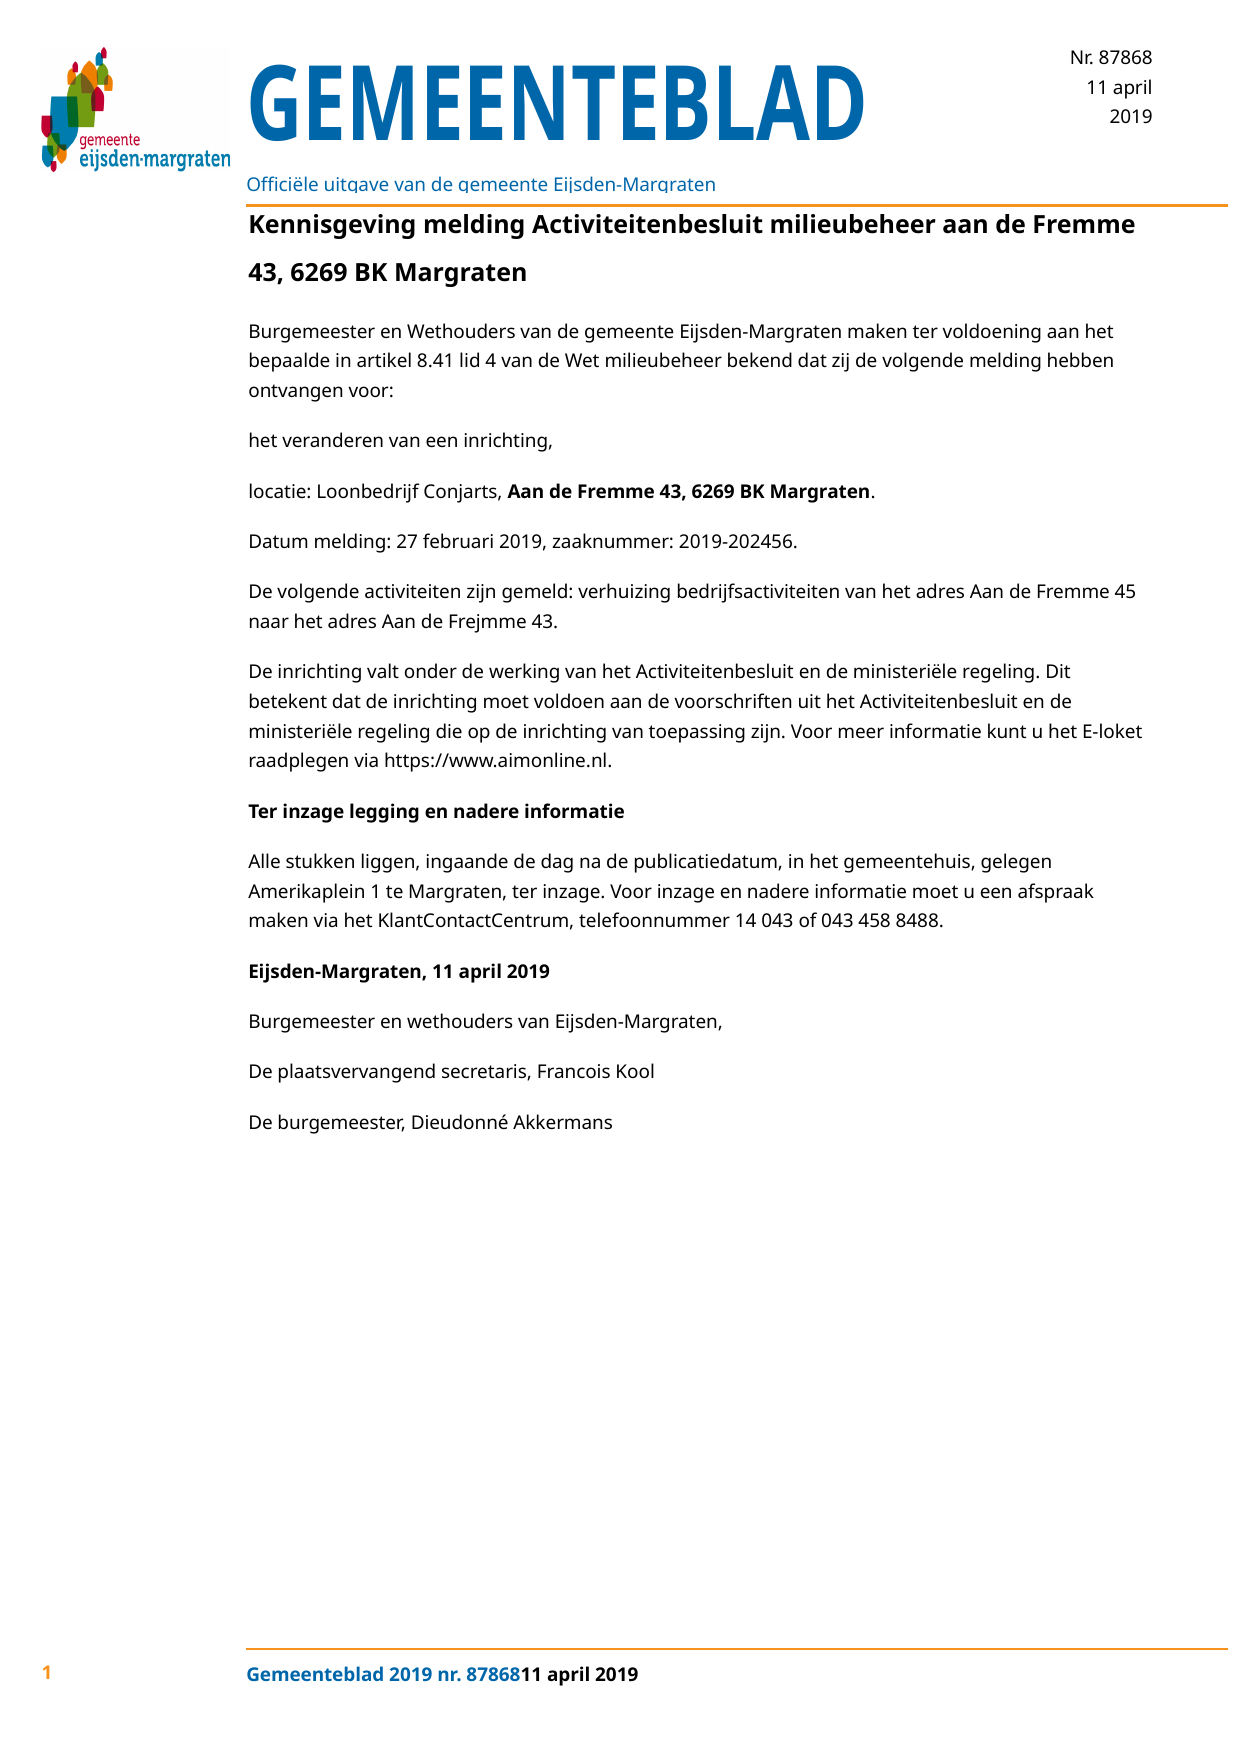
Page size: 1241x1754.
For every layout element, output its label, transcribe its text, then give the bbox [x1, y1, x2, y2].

text Burgemeester en Wethouders van de gemeente Eijsden-Margraten maken ter voldoening aan het bepaalde in artikel 8.41 lid 4 van de Wet milieubeheer bekend dat zij de volgende melding hebben ontvangen voor: [248, 318, 1152, 403]
text De volgende activiteiten zijn gemeld: verhuizing bedrijfsactiviteiten van het adres Aan de Fremme 45 naar het adres Aan de Frejmme 43. [248, 579, 1152, 634]
text het veranderen van een inrichting, [248, 427, 1152, 453]
text Burgemeester en wethouders van Eijsden-Margraten, [248, 1008, 1152, 1034]
text Alle stukken liggen, ingaande de dag na de publicatiedatum, in het gemeentehuis, gelegen Amerikaplein 1 te Margraten, ter inzage. Voor inzage en nadere informatie moet u een afspraak maken via het KlantContactCentrum, telefoonnummer 14 043 of 043 458 8488. [248, 848, 1152, 933]
text Eijsden-Margraten, 11 april 2019 [248, 958, 1152, 984]
text Datum melding: 27 februari 2019, zaaknummer: 2019-202456. [248, 528, 1152, 554]
text De plaatsvervangend secretaris, Francois Kool [248, 1059, 1152, 1084]
text locatie: Loonbedrijf Conjarts, Aan de Fremme 43, 6269 BK Margraten. [248, 478, 1152, 504]
text Ter inzage legging en nadere informatie [248, 798, 1152, 824]
text De inrichting valt onder de werking van het Activiteitenbesluit en de ministeriële regeling. Dit betekent dat de inrichting moet voldoen aan de voorschriften uit het Activiteitenbesluit en de ministeriële regeling die op de inrichting van toepassing zijn. Voor meer informatie kunt u het E-loket raadplegen via https://www.aimonline.nl. [248, 659, 1152, 773]
text Kennisgeving melding Activiteitenbesluit milieubeheer aan de Fremme 43, 6269 BK Margraten [248, 207, 1152, 288]
text De burgemeester, Dieudonné Akkermans [248, 1109, 1152, 1135]
picture [41, 47, 231, 172]
